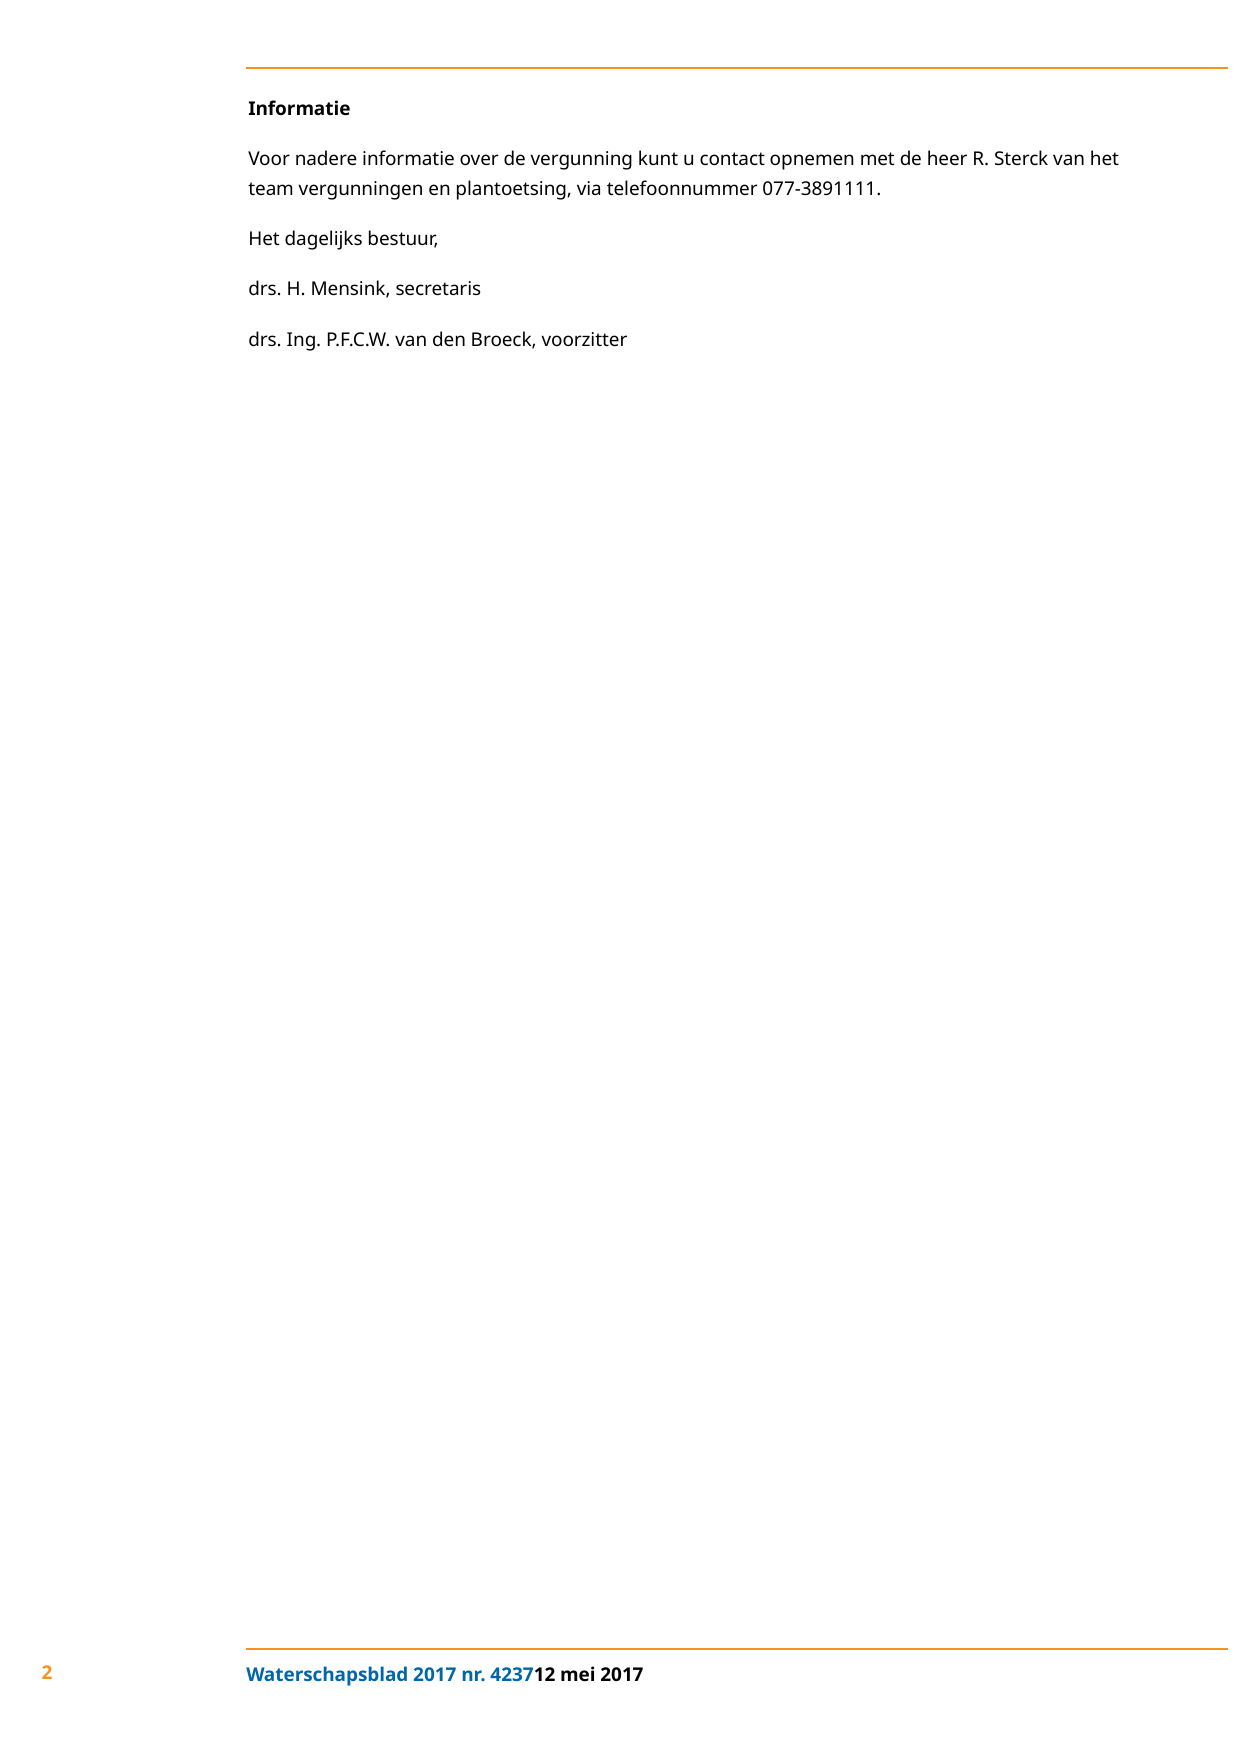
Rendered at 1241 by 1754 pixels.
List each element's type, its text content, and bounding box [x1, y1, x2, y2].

text Informatie [248, 95, 1152, 121]
text Het dagelijks bestuur, [248, 225, 1152, 251]
text Voor nadere informatie over de vergunning kunt u contact opnemen met de heer R. Sterck van het team vergunningen en plantoetsing, via telefoonnummer 077-3891111. [248, 145, 1152, 201]
text drs. H. Mensink, secretaris [248, 276, 1152, 301]
picture [41, 47, 231, 172]
text drs. Ing. P.F.C.W. van den Broeck, voorzitter [248, 326, 1152, 352]
